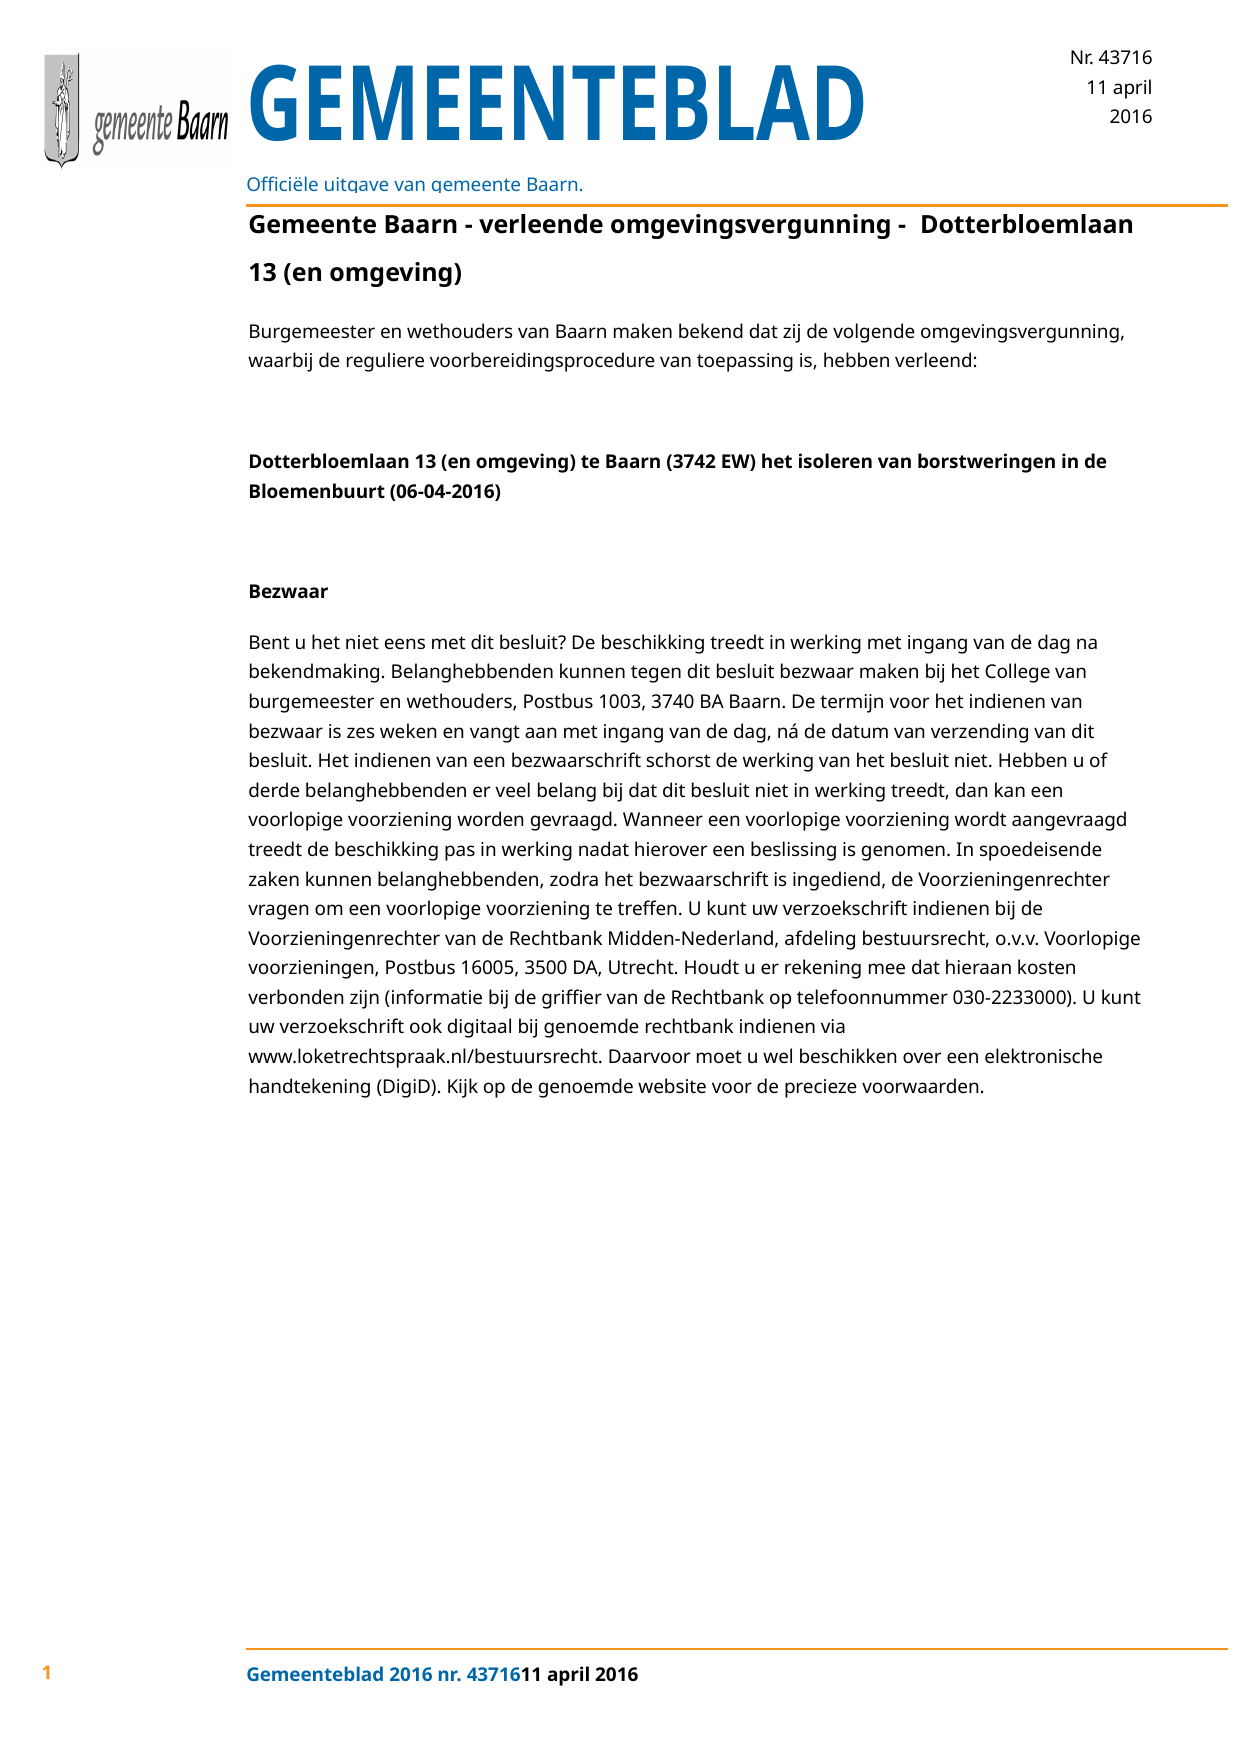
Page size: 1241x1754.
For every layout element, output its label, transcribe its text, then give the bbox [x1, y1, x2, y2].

text Dotterbloemlaan 13 (en omgeving) te Baarn (3742 EW) het isoleren van borstweringen in de Bloemenbuurt (06-04-2016) [248, 448, 1152, 504]
text Burgemeester en wethouders van Baarn maken bekend dat zij de volgende omgevingsvergunning, waarbij de reguliere voorbereidingsprocedure van toepassing is, hebben verleend: [248, 318, 1152, 373]
text Bezwaar [248, 579, 1152, 604]
picture [41, 47, 231, 172]
text Gemeente Baarn - verleende omgevingsvergunning - Dotterbloemlaan 13 (en omgeving) [248, 207, 1152, 288]
text Bent u het niet eens met dit besluit? De beschikking treedt in werking met ingang van de dag na bekendmaking. Belanghebbenden kunnen tegen dit besluit bezwaar maken bij het College van burgemeester en wethouders, Postbus 1003, 3740 BA Baarn. De termijn voor het indienen van bezwaar is zes weken en vangt aan met ingang van de dag, ná de datum van verzending van dit besluit. Het indienen van een bezwaarschrift schorst de werking van het besluit niet. Hebben u of derde belanghebbenden er veel belang bij dat dit besluit niet in werking treedt, dan kan een voorlopige voorziening worden gevraagd. Wanneer een voorlopige voorziening wordt aangevraagd treedt de beschikking pas in werking nadat hierover een beslissing is genomen. In spoedeisende zaken kunnen belanghebbenden, zodra het bezwaarschrift is ingediend, de Voorzieningenrechter vragen om een voorlopige voorziening te treffen. U kunt uw verzoekschrift indienen bij de Voorzieningenrechter van de Rechtbank Midden-Nederland, afdeling bestuursrecht, o.v.v. Voorlopige voorzieningen, Postbus 16005, 3500 DA, Utrecht. Houdt u er rekening mee dat hieraan kosten verbonden zijn (informatie bij de griffier van de Rechtbank op telefoonnummer 030-2233000). U kunt uw verzoekschrift ook digitaal bij genoemde rechtbank indienen via www.loketrechtspraak.nl/bestuursrecht. Daarvoor moet u wel beschikken over een elektronische handtekening (DigiD). Kijk op de genoemde website voor de precieze voorwaarden. [248, 629, 1152, 1099]
